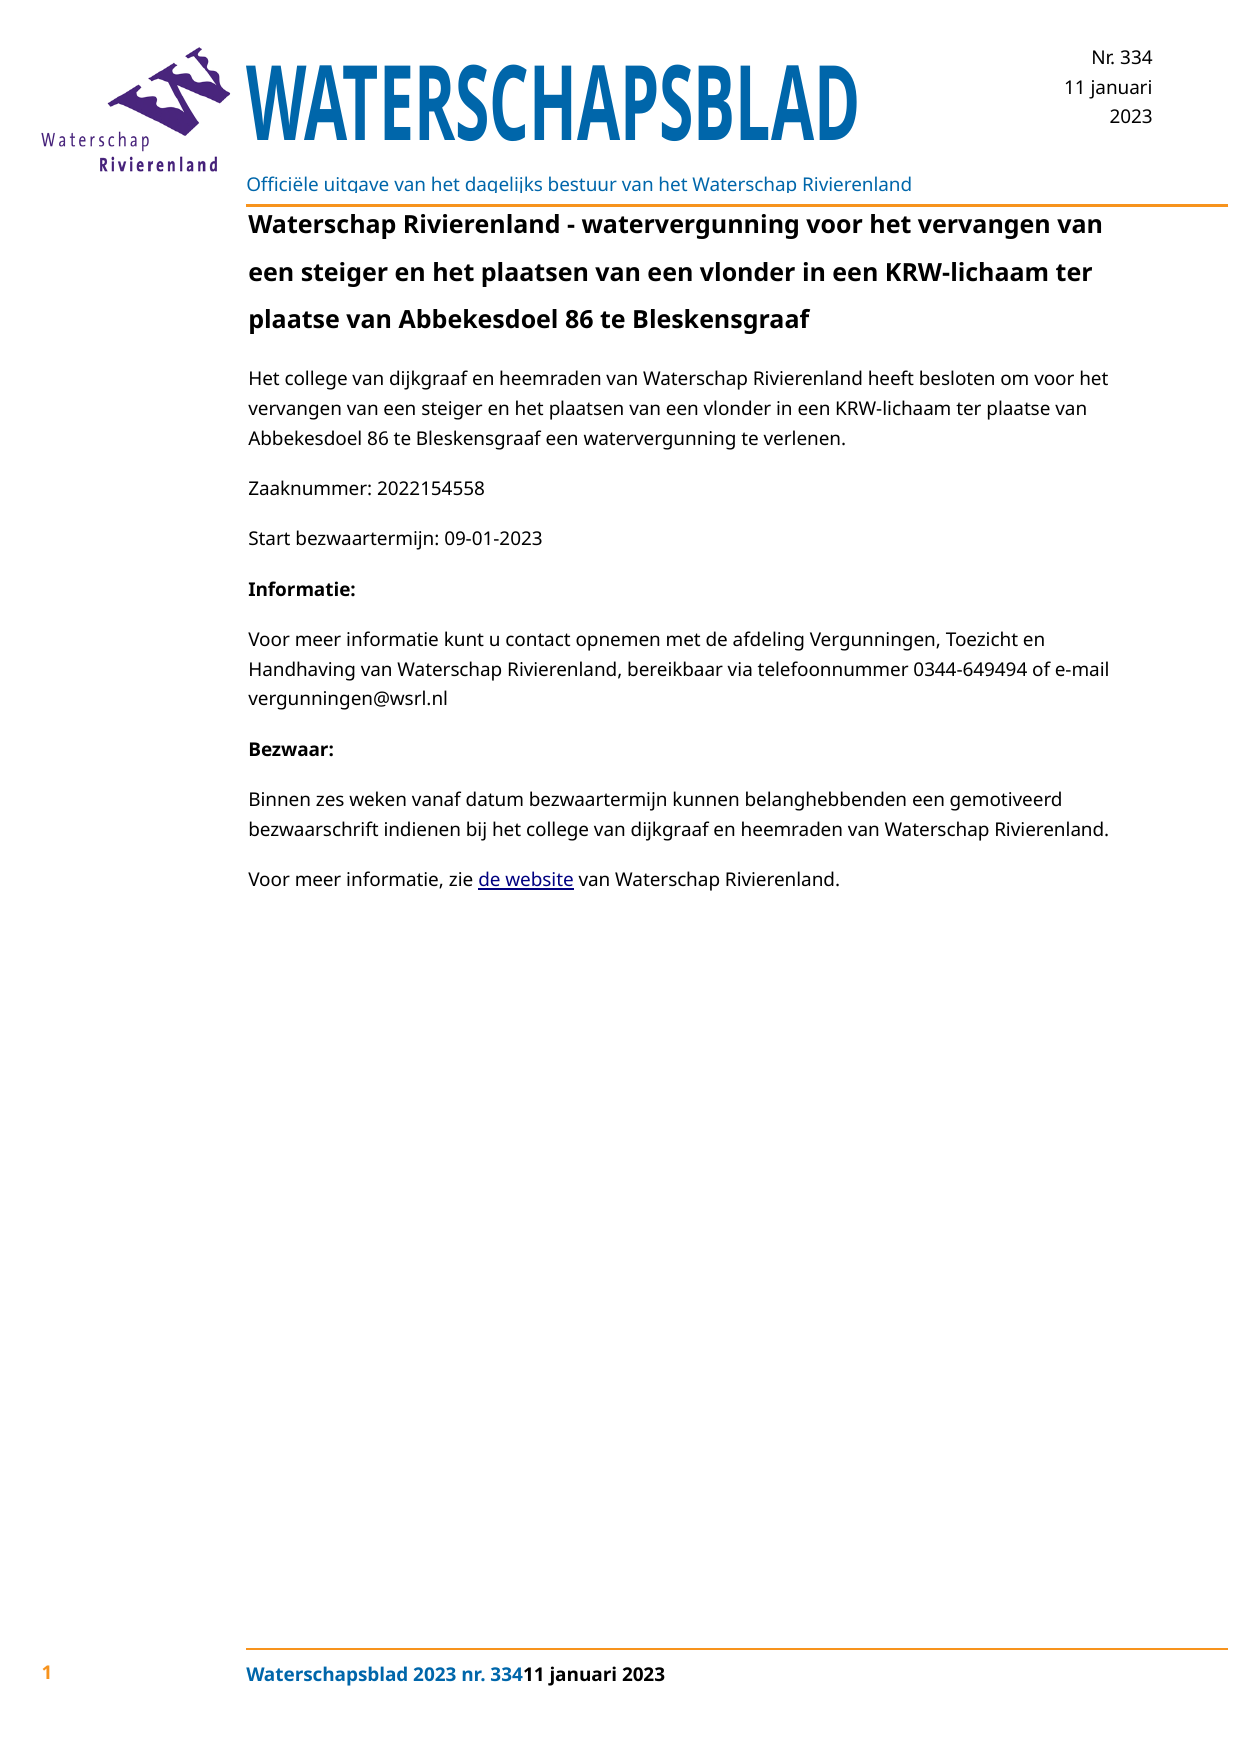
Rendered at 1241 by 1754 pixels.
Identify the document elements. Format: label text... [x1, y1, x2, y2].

text Bezwaar: [248, 736, 1152, 762]
picture [41, 47, 231, 172]
text Het college van dijkgraaf en heemraden van Waterschap Rivierenland heeft besloten om voor het vervangen van een steiger en het plaatsen van een vlonder in een KRW-lichaam ter plaatse van Abbekesdoel 86 te Bleskensgraaf een watervergunning te verlenen. [248, 366, 1152, 450]
text Voor meer informatie kunt u contact opnemen met de afdeling Vergunningen, Toezicht en Handhaving van Waterschap Rivierenland, bereikbaar via telefoonnummer 0344-649494 of e-mail vergunningen@wsrl.nl [248, 626, 1152, 711]
text Zaaknummer: 2022154558 [248, 475, 1152, 501]
text Binnen zes weken vanaf datum bezwaartermijn kunnen belanghebbenden een gemotiveerd bezwaarschrift indienen bij het college van dijkgraaf en heemraden van Waterschap Rivierenland. [248, 786, 1152, 842]
text Waterschap Rivierenland - watervergunning voor het vervangen van een steiger en het plaatsen van een vlonder in een KRW-lichaam ter plaatse van Abbekesdoel 86 te Bleskensgraaf [248, 207, 1152, 336]
text Start bezwaartermijn: 09-01-2023 [248, 526, 1152, 551]
text Informatie: [248, 576, 1152, 602]
text Voor meer informatie, zie de website van Waterschap Rivierenland. [248, 866, 1152, 892]
